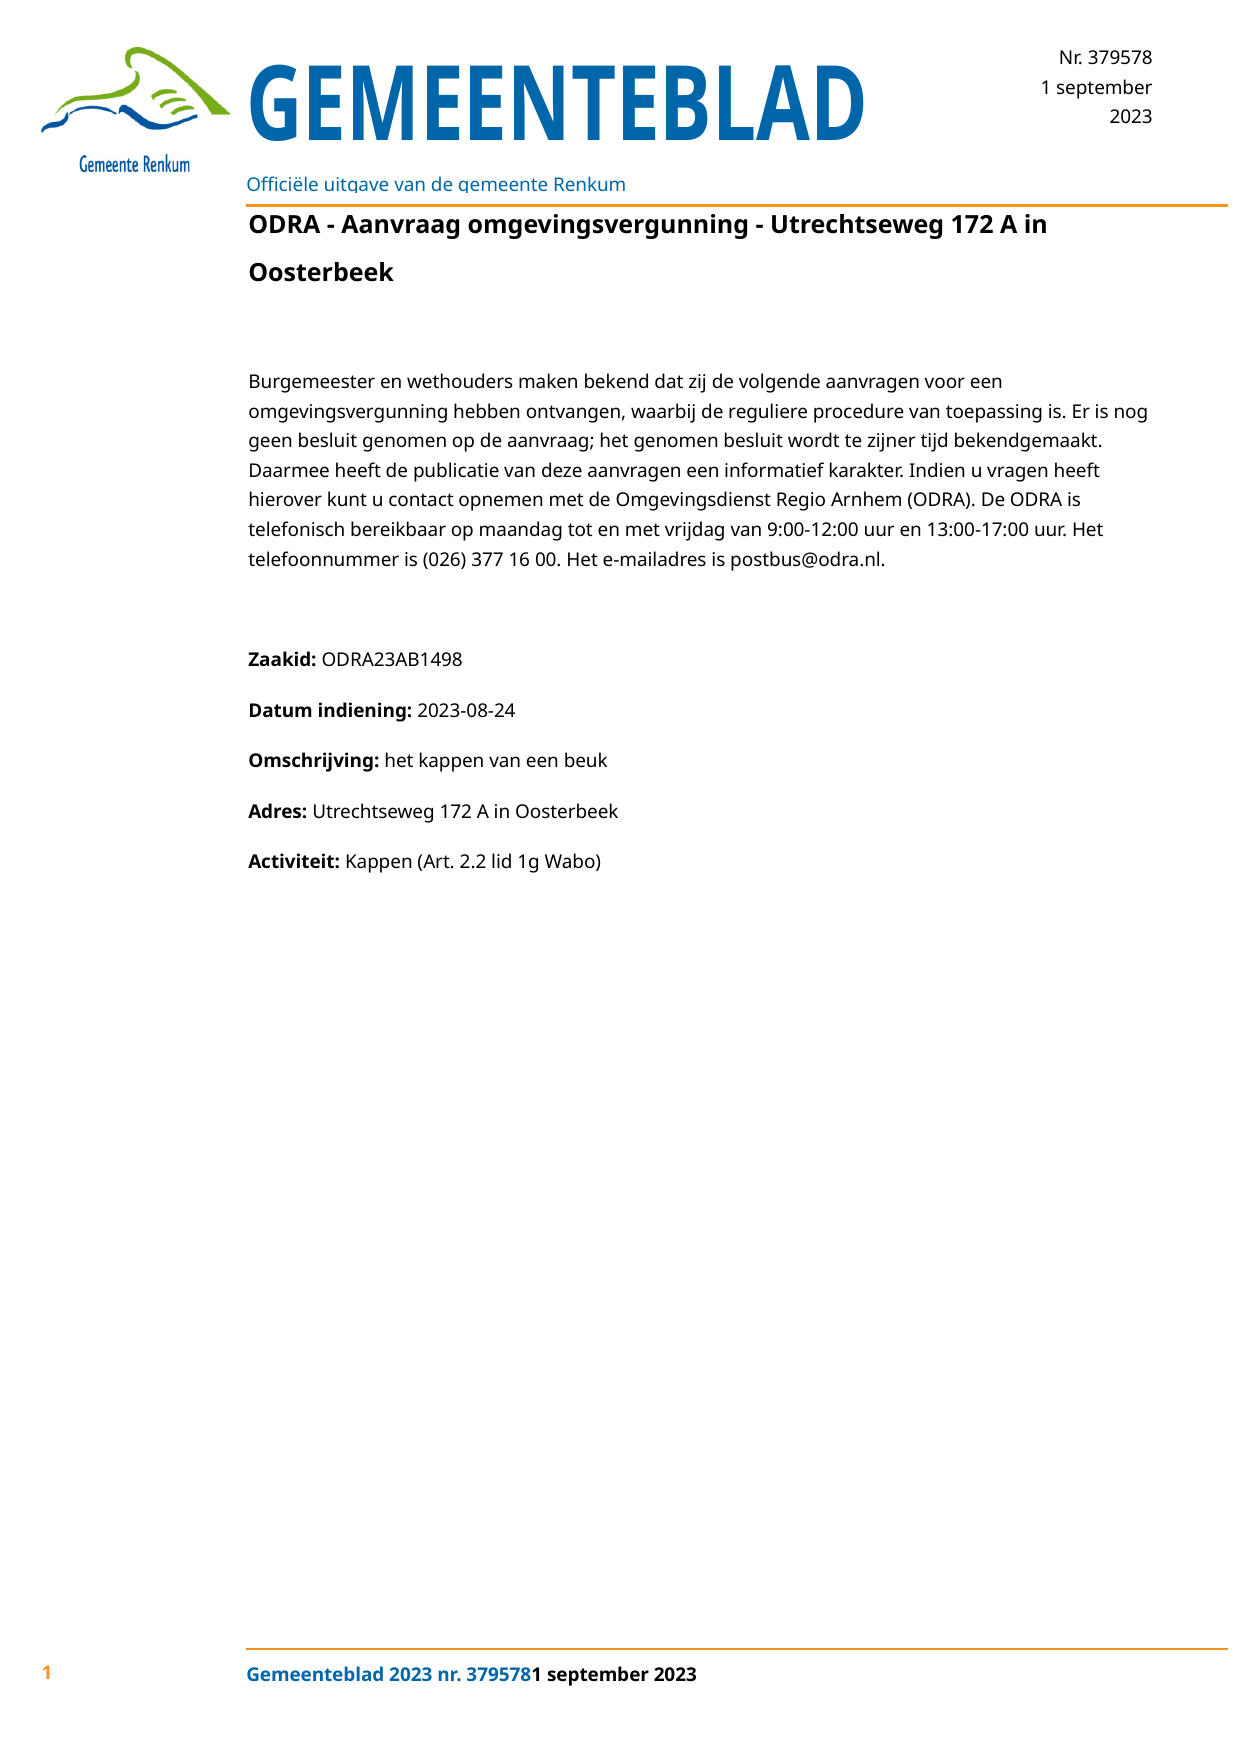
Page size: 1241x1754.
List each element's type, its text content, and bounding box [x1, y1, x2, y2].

text Omschrijving: het kappen van een beuk [248, 747, 1152, 773]
text Zaakid: ODRA23AB1498 [248, 647, 1152, 672]
text Activiteit: Kappen (Art. 2.2 lid 1g Wabo) [248, 848, 1152, 874]
picture [41, 47, 231, 172]
text Datum indiening: 2023-08-24 [248, 697, 1152, 723]
text ODRA - Aanvraag omgevingsvergunning - Utrechtseweg 172 A in Oosterbeek [248, 207, 1152, 288]
text Burgemeester en wethouders maken bekend dat zij de volgende aanvragen voor een omgevingsvergunning hebben ontvangen, waarbij de reguliere procedure van toepassing is. Er is nog geen besluit genomen op de aanvraag; het genomen besluit wordt te zijner tijd bekendgemaakt. Daarmee heeft de publicatie van deze aanvragen een informatief karakter. Indien u vragen heeft hierover kunt u contact opnemen met de Omgevingsdienst Regio Arnhem (ODRA). De ODRA is telefonisch bereikbaar op maandag tot en met vrijdag van 9:00-12:00 uur en 13:00-17:00 uur. Het telefoonnummer is (026) 377 16 00. Het e-mailadres is postbus@odra.nl. [248, 368, 1152, 572]
text Adres: Utrechtseweg 172 A in Oosterbeek [248, 798, 1152, 824]
